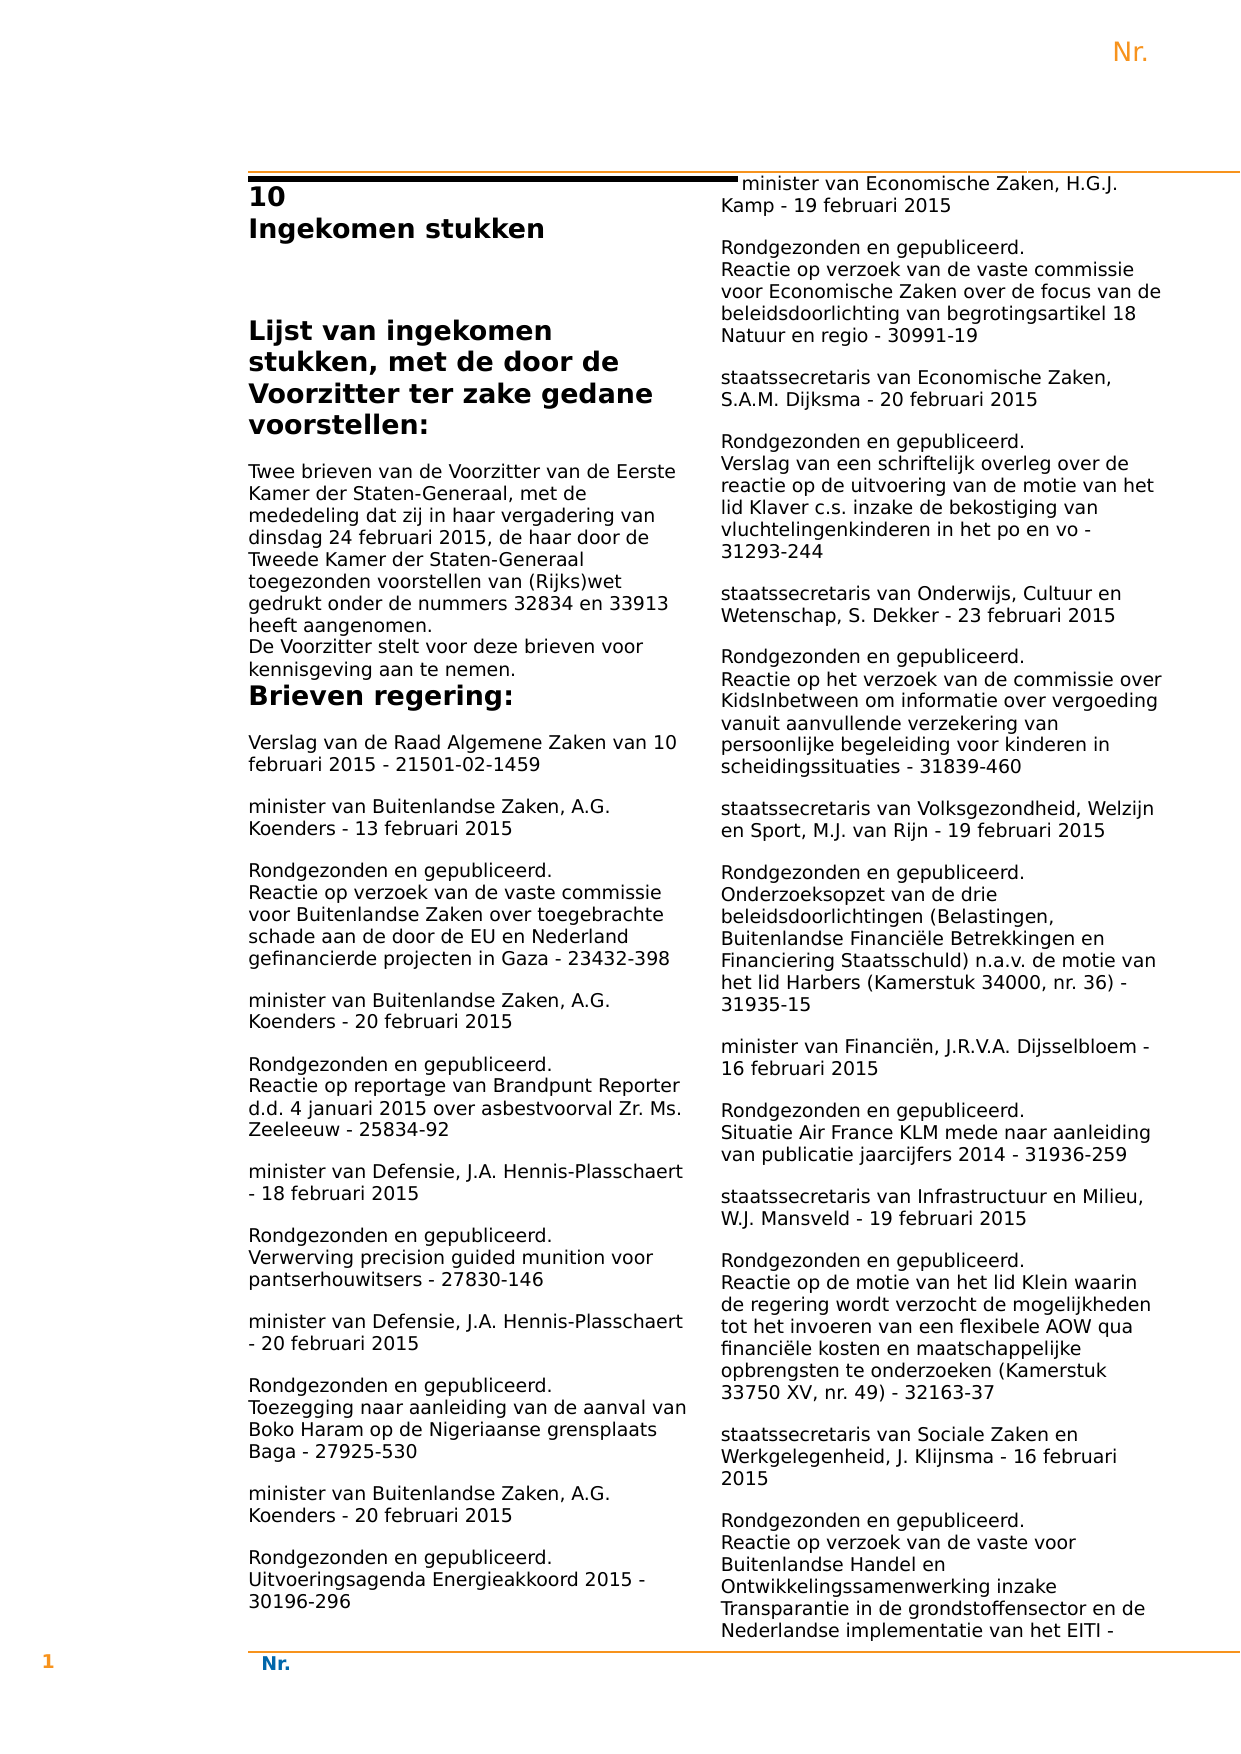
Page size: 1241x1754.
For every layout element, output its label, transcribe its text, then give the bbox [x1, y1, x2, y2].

text Verwerving precision guided munition voor pantserhouwitsers - 27830-146 [248, 1247, 691, 1291]
text Rondgezonden en gepubliceerd. [721, 1100, 1163, 1122]
title Brieven regering: [248, 680, 691, 712]
text minister van Buitenlandse Zaken, A.G. Koenders - 13 februari 2015 [248, 796, 691, 839]
text minister van Economische Zaken, H.G.J. Kamp - 19 februari 2015 [721, 173, 1163, 217]
text staatssecretaris van Volksgezondheid, Welzijn en Sport, M.J. van Rijn - 19 februari 2015 [721, 798, 1163, 842]
text Rondgezonden en gepubliceerd. [248, 1053, 691, 1075]
text minister van Buitenlandse Zaken, A.G. Koenders - 20 februari 2015 [248, 1483, 691, 1527]
text Reactie op het verzoek van de commissie over KidsInbetween om informatie over vergoeding vanuit aanvullende verzekering van persoonlijke begeleiding voor kinderen in scheidingssituaties - 31839-460 [721, 668, 1163, 778]
text Rondgezonden en gepubliceerd. [248, 1375, 691, 1397]
text Rondgezonden en gepubliceerd. [721, 1510, 1163, 1532]
text minister van Financiën, J.R.V.A. Dijsselbloem - 16 februari 2015 [721, 1036, 1163, 1080]
text Rondgezonden en gepubliceerd. [721, 237, 1163, 259]
text Toezegging naar aanleiding van de aanval van Boko Haram op de Nigeriaanse grensplaats Baga - 27925-530 [248, 1397, 691, 1463]
text minister van Buitenlandse Zaken, A.G. Koenders - 20 februari 2015 [248, 989, 691, 1033]
text Uitvoeringsagenda Energieakkoord 2015 - 30196-296 [248, 1569, 691, 1613]
text Verslag van de Raad Algemene Zaken van 10 februari 2015 - 21501-02-1459 [248, 732, 691, 776]
text Reactie op de motie van het lid Klein waarin de regering wordt verzocht de mogelijkheden tot het invoeren van een flexibele AOW qua financiële kosten en maatschappelijke opbrengsten te onderzoeken (Kamerstuk 33750 XV, nr. 49) - 32163-37 [721, 1272, 1163, 1404]
text staatssecretaris van Infrastructuur en Milieu, W.J. Mansveld - 19 februari 2015 [721, 1186, 1163, 1230]
text Rondgezonden en gepubliceerd. [248, 1225, 691, 1247]
text Rondgezonden en gepubliceerd. [721, 862, 1163, 884]
text Rondgezonden en gepubliceerd. [248, 1547, 691, 1569]
text Reactie op verzoek van de vaste voor Buitenlandse Handel en Ontwikkelingssamenwerking inzake Transparantie in de grondstoffensector en de Nederlandse implementatie van het EITI [721, 1532, 1163, 1642]
text Twee brieven van de Voorzitter van de Eerste Kamer der Staten-Generaal, met de mededeling dat zij in haar vergadering van dinsdag 24 februari 2015, de haar door de Tweede Kamer der Staten-Generaal toegezonden voorstellen van (Rijks)wet gedrukt onder de nummers 32834 en 33913 heeft aangenomen. [248, 461, 691, 636]
text Rondgezonden en gepubliceerd. [721, 646, 1163, 668]
text Reactie op verzoek van de vaste commissie voor Buitenlandse Zaken over toegebrachte schade aan de door de EU en Nederland gefinancierde projecten in Gaza - 23432-398 [248, 882, 691, 969]
text Reactie op verzoek van de vaste commissie voor Economische Zaken over de focus van de beleidsdoorlichting van begrotingsartikel 18 Natuur en regio - 30991-19 [721, 259, 1163, 347]
text staatssecretaris van Onderwijs, Cultuur en Wetenschap, S. Dekker - 23 februari 2015 [721, 582, 1163, 626]
text Rondgezonden en gepubliceerd. [721, 1250, 1163, 1272]
text minister van Defensie, J.A. Hennis-Plasschaert - 20 februari 2015 [248, 1311, 691, 1355]
text minister van Defensie, J.A. Hennis-Plasschaert - 18 februari 2015 [248, 1161, 691, 1205]
text Onderzoeksopzet van de drie beleidsdoorlichtingen (Belastingen, Buitenlandse Financiële Betrekkingen en Financiering Staatsschuld) n.a.v. de motie van het lid Harbers (Kamerstuk 34000, nr. 36) - 31935-15 [721, 884, 1163, 1016]
text De Voorzitter stelt voor deze brieven voor kennisgeving aan te nemen. [248, 636, 691, 680]
title Lijst van ingekomen stukken, met de door de Voorzitter ter zake gedane voorstellen: [248, 316, 691, 441]
text staatssecretaris van Sociale Zaken en Werkgelegenheid, J. Klijnsma - 16 februari 2015 [721, 1424, 1163, 1490]
text Situatie Air France KLM mede naar aanleiding van publicatie jaarcijfers 2014 - 31936-259 [721, 1122, 1163, 1166]
text staatssecretaris van Economische Zaken, S.A.M. Dijksma - 20 februari 2015 [721, 367, 1163, 411]
text Rondgezonden en gepubliceerd. [721, 431, 1163, 453]
text Reactie op reportage van Brandpunt Reporter d.d. 4 januari 2015 over asbestvoorval Zr. Ms. Zeeleeuw - 25834-92 [248, 1075, 691, 1141]
text Rondgezonden en gepubliceerd. [248, 859, 691, 882]
title 10 Ingekomen stukken [248, 182, 691, 244]
text Verslag van een schriftelijk overleg over de reactie op de uitvoering van de motie van het lid Klaver c.s. inzake de bekostiging van vluchtelingenkinderen in het po en vo - 31293-244 [721, 453, 1163, 562]
